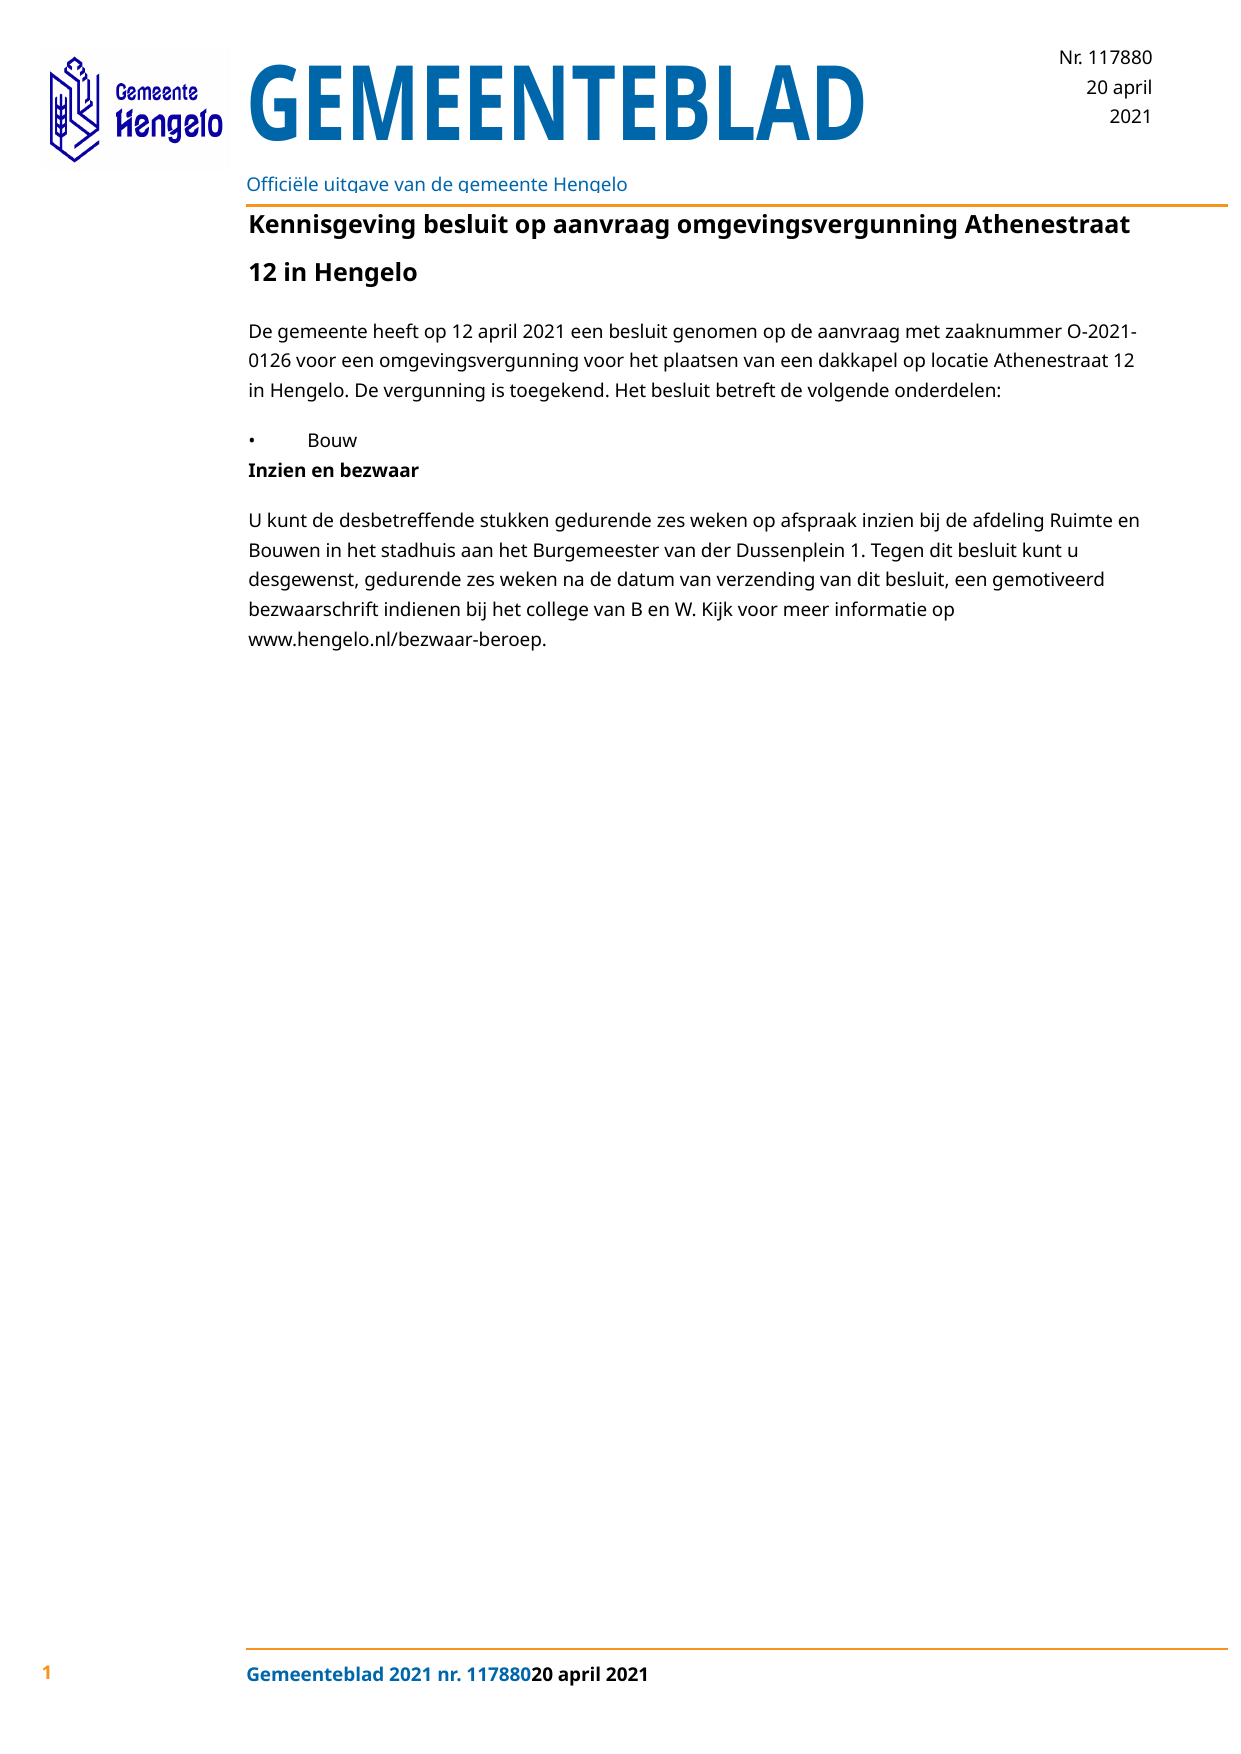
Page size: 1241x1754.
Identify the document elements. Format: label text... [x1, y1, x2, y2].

text U kunt de desbetreffende stukken gedurende zes weken op afspraak inzien bij de afdeling Ruimte en Bouwen in het stadhuis aan het Burgemeester van der Dussenplein 1. Tegen dit besluit kunt u desgewenst, gedurende zes weken na de datum van verzending van dit besluit, een gemotiveerd bezwaarschrift indienen bij het college van B en W. Kijk voor meer informatie op www.hengelo.nl/bezwaar-beroep. [248, 507, 1152, 652]
text Kennisgeving besluit op aanvraag omgevingsvergunning Athenestraat 12 in Hengelo [248, 207, 1152, 288]
text De gemeente heeft op 12 april 2021 een besluit genomen op de aanvraag met zaaknummer O-2021-0126 voor een omgevingsvergunning voor het plaatsen van een dakkapel op locatie Athenestraat 12 in Hengelo. De vergunning is toegekend. Het besluit betreft de volgende onderdelen: [248, 318, 1152, 403]
text Inzien en bezwaar [248, 457, 1152, 483]
picture [41, 47, 231, 172]
list Bouw [248, 427, 1152, 453]
